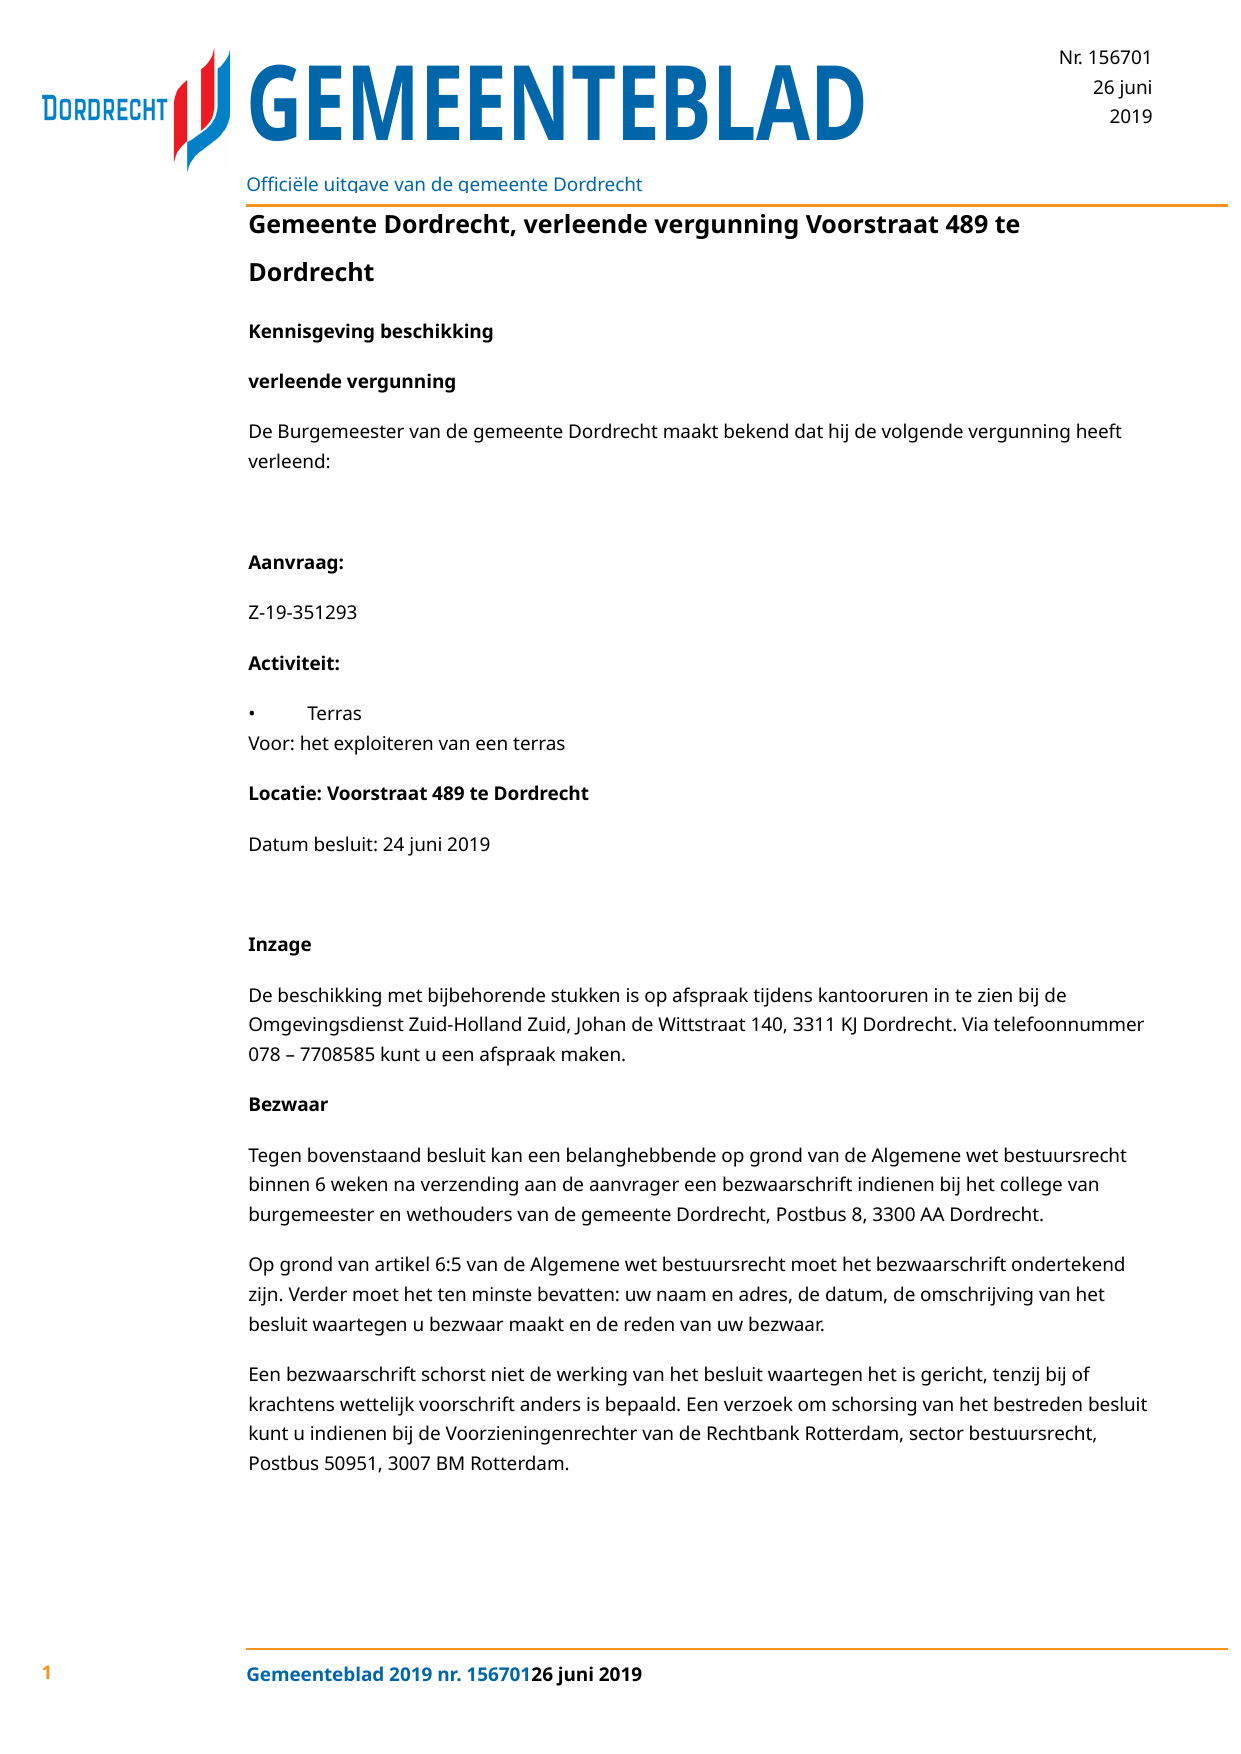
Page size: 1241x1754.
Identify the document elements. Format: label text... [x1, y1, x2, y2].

text Voor: het exploiteren van een terras [248, 730, 1152, 756]
text Gemeente Dordrecht, verleende vergunning Voorstraat 489 te Dordrecht [248, 207, 1152, 288]
text Z-19-351293 [248, 599, 1152, 625]
text Kennisgeving beschikking [248, 318, 1152, 344]
text De Burgemeester van de gemeente Dordrecht maakt bekend dat hij de volgende vergunning heeft verleend: [248, 419, 1152, 474]
text Locatie: Voorstraat 489 te Dordrecht [248, 780, 1152, 806]
text Bezwaar [248, 1092, 1152, 1117]
text Inzage [248, 932, 1152, 957]
text Aanvraag: [248, 549, 1152, 575]
text Op grond van artikel 6:5 van de Algemene wet bestuursrecht moet het bezwaarschrift ondertekend zijn. Verder moet het ten minste bevatten: uw naam en adres, de datum, de omschrijving van het besluit waartegen u bezwaar maakt en de reden van uw bezwaar. [248, 1252, 1152, 1337]
picture [41, 47, 231, 172]
text Datum besluit: 24 juni 2019 [248, 831, 1152, 857]
text Tegen bovenstaand besluit kan een belanghebbende op grond van de Algemene wet bestuursrecht binnen 6 weken na verzending aan de aanvrager een bezwaarschrift indienen bij het college van burgemeester en wethouders van de gemeente Dordrecht, Postbus 8, 3300 AA Dordrecht. [248, 1142, 1152, 1227]
text Een bezwaarschrift schorst niet de werking van het besluit waartegen het is gericht, tenzij bij of krachtens wettelijk voorschrift anders is bepaald. Een verzoek om schorsing van het bestreden besluit kunt u indienen bij de Voorzieningenrechter van de Rechtbank Rotterdam, sector bestuursrecht, Postbus 50951, 3007 BM Rotterdam. [248, 1361, 1152, 1476]
list Terras [248, 700, 1152, 726]
text verleende vergunning [248, 368, 1152, 394]
text De beschikking met bijbehorende stukken is op afspraak tijdens kantooruren in te zien bij de Omgevingsdienst Zuid-Holland Zuid, Johan de Wittstraat 140, 3311 KJ Dordrecht. Via telefoonnummer 078 – 7708585 kunt u een afspraak maken. [248, 982, 1152, 1067]
text Activiteit: [248, 650, 1152, 676]
